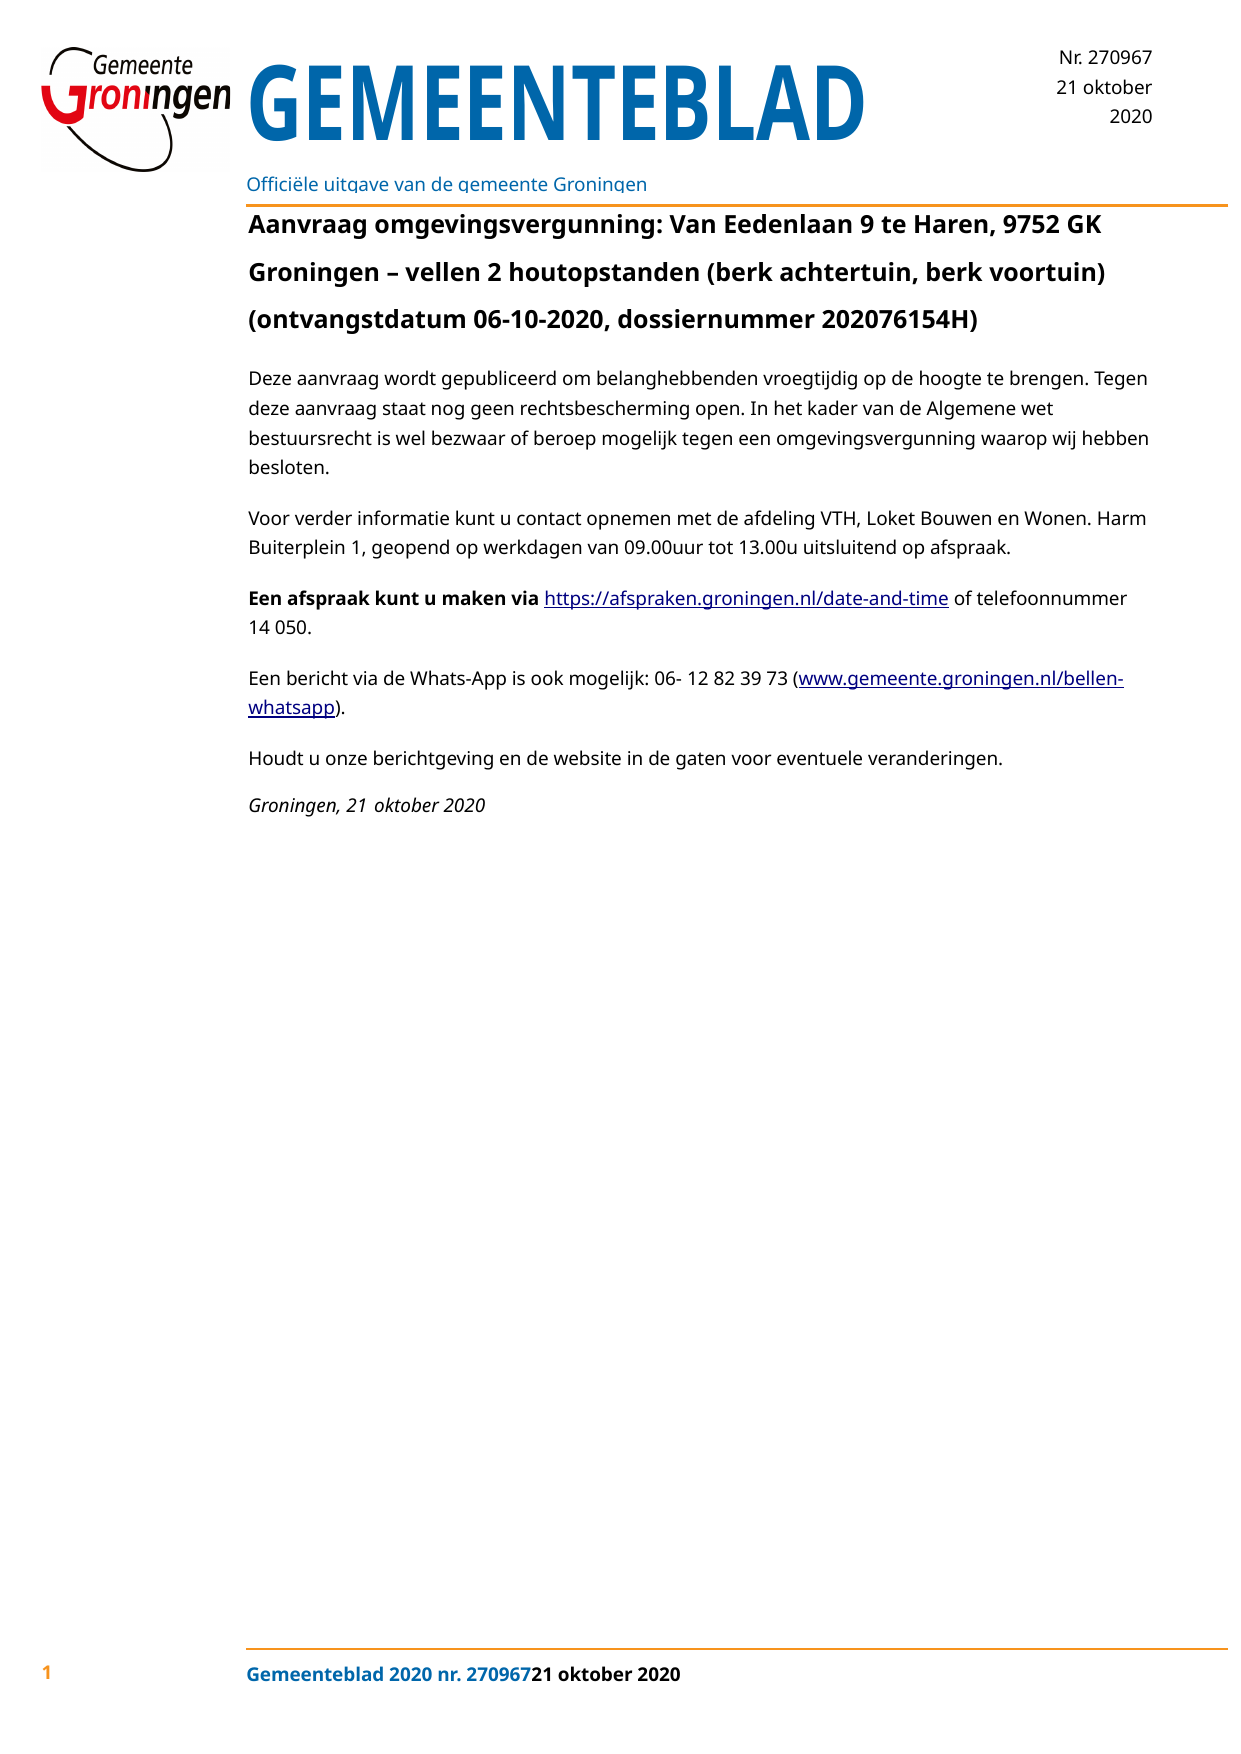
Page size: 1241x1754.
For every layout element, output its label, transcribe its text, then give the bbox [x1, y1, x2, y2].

picture [41, 47, 231, 172]
text Groningen, 21 oktober 2020 [248, 792, 1152, 818]
text Aanvraag omgevingsvergunning: Van Eedenlaan 9 te Haren, 9752 GK Groningen – vellen 2 houtopstanden (berk achtertuin, berk voortuin) (ontvangstdatum 06-10-2020, dossiernummer 202076154H) [248, 207, 1152, 336]
text Een afspraak kunt u maken via https://afspraken.groningen.nl/date-and-time of telefoonnummer 14 050. [248, 585, 1152, 640]
text Voor verder informatie kunt u contact opnemen met de afdeling VTH, Loket Bouwen en Wonen. Harm Buiterplein 1, geopend op werkdagen van 09.00uur tot 13.00u uitsluitend op afspraak. [248, 505, 1152, 560]
text Deze aanvraag wordt gepubliceerd om belanghebbenden vroegtijdig op de hoogte te brengen. Tegen deze aanvraag staat nog geen rechtsbescherming open. In het kader van de Algemene wet bestuursrecht is wel bezwaar of beroep mogelijk tegen een omgevingsvergunning waarop wij hebben besloten. [248, 366, 1152, 480]
text Houdt u onze berichtgeving en de website in de gaten voor eventuele veranderingen. [248, 745, 1152, 770]
text Een bericht via de Whats-App is ook mogelijk: 06- 12 82 39 73 (www.gemeente.groningen.nl/bellen-whatsapp). [248, 665, 1152, 720]
